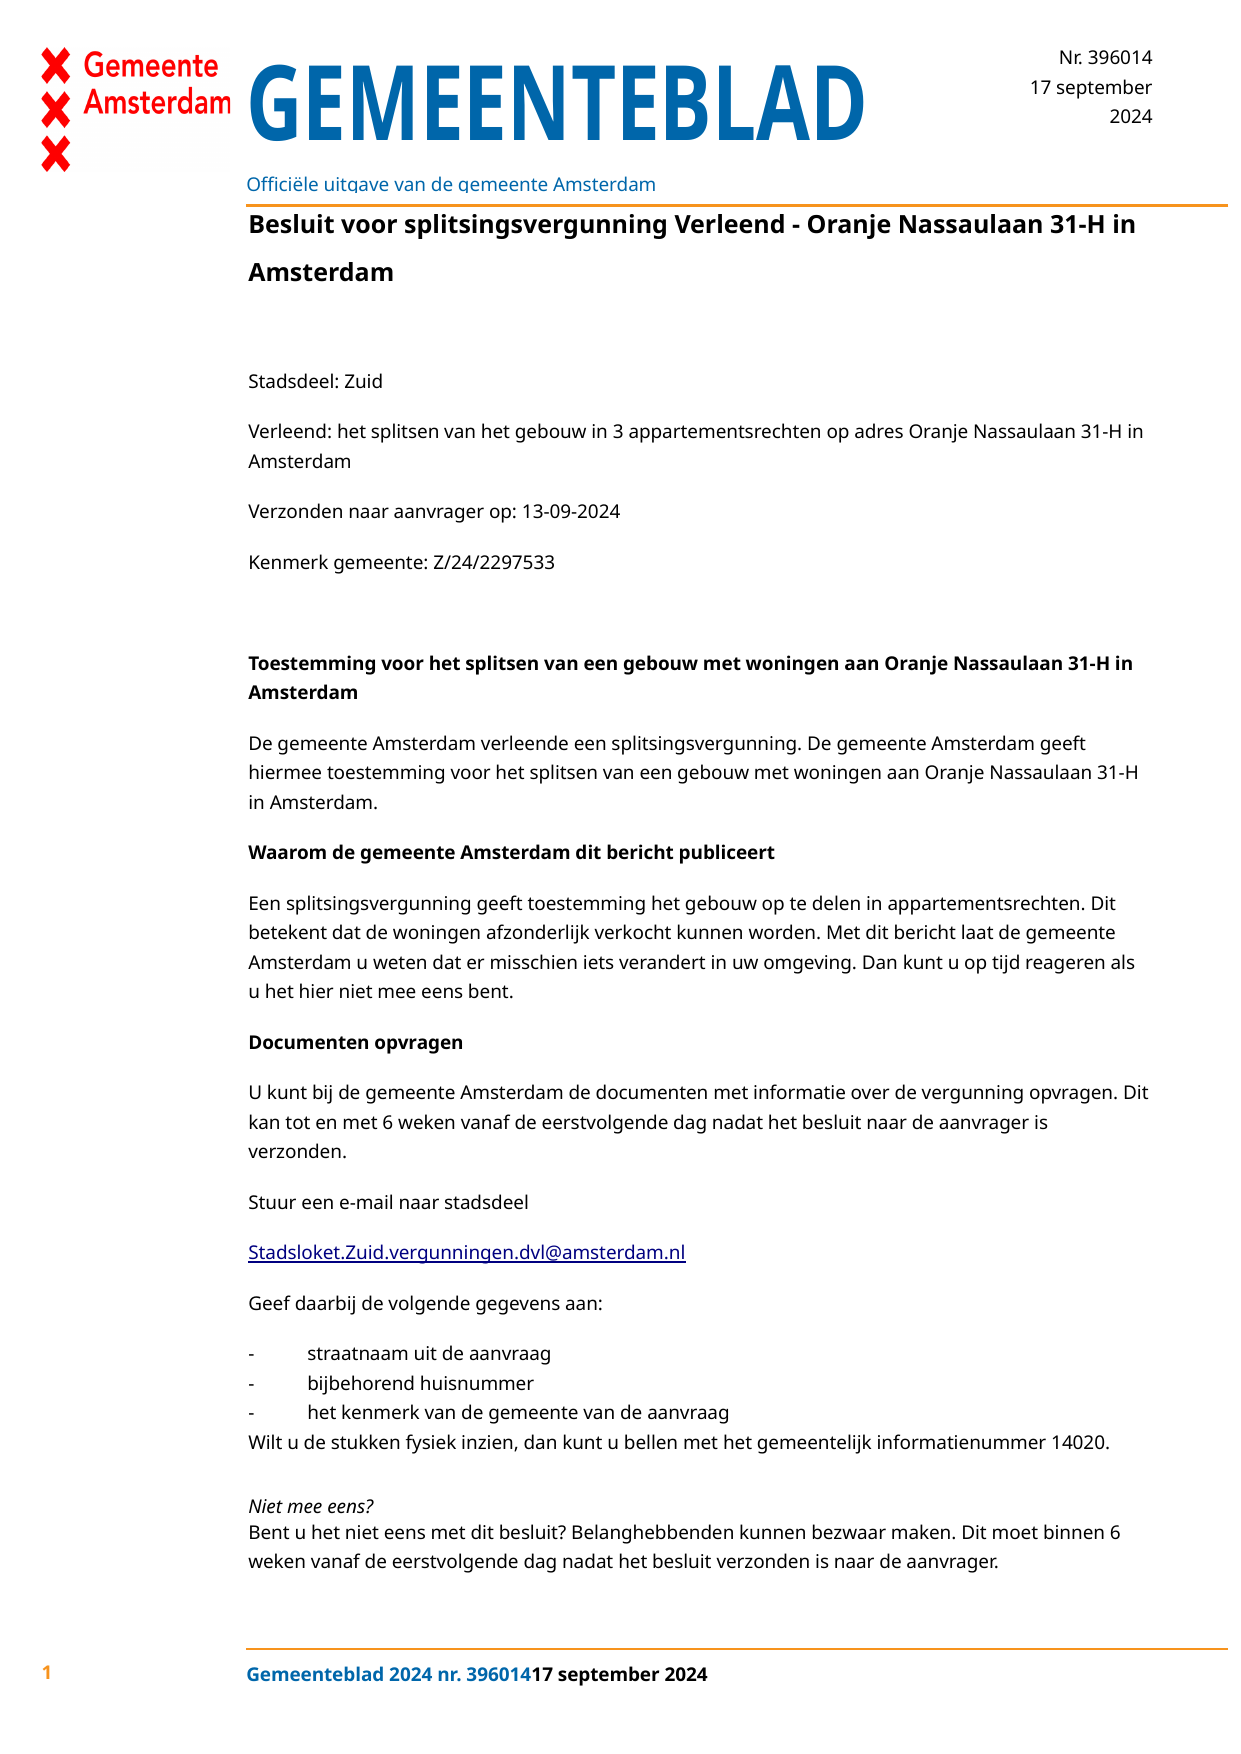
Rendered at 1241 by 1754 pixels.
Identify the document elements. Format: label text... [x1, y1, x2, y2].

text Stuur een e-mail naar stadsdeel [248, 1189, 1152, 1215]
text Een splitsingsvergunning geeft toestemming het gebouw op te delen in appartementsrechten. Dit betekent dat de woningen afzonderlijk verkocht kunnen worden. Met dit bericht laat de gemeente Amsterdam u weten dat er misschien iets verandert in uw omgeving. Dan kunt u op tijd reageren als u het hier niet mee eens bent. [248, 890, 1152, 1004]
text Documenten opvragen [248, 1029, 1152, 1055]
picture [41, 47, 231, 172]
text U kunt bij de gemeente Amsterdam de documenten met informatie over de vergunning opvragen. Dit kan tot en met 6 weken vanaf de eerstvolgende dag nadat het besluit naar de aanvrager is verzonden. [248, 1079, 1152, 1164]
text Stadsloket.Zuid.vergunningen.dvl@amsterdam.nl [248, 1239, 1152, 1265]
text Verleend: het splitsen van het gebouw in 3 appartementsrechten op adres Oranje Nassaulaan 31-H in Amsterdam [248, 419, 1152, 474]
text Niet mee eens? [248, 1493, 1152, 1519]
text Kenmerk gemeente: Z/24/2297533 [248, 549, 1152, 575]
text Verzonden naar aanvrager op: 13-09-2024 [248, 499, 1152, 524]
text Geef daarbij de volgende gegevens aan: [248, 1290, 1152, 1316]
text Wilt u de stukken fysiek inzien, dan kunt u bellen met het gemeentelijk informatienummer 14020. [248, 1429, 1152, 1455]
text Besluit voor splitsingsvergunning Verleend - Oranje Nassaulaan 31-H in Amsterdam [248, 207, 1152, 288]
list bijbehorend huisnummer [248, 1370, 1152, 1396]
text Waarom de gemeente Amsterdam dit bericht publiceert [248, 839, 1152, 865]
text Stadsdeel: Zuid [248, 368, 1152, 394]
text Bent u het niet eens met dit besluit? Belanghebbenden kunnen bezwaar maken. Dit moet binnen 6 weken vanaf de eerstvolgende dag nadat het besluit verzonden is naar de aanvrager. [248, 1519, 1152, 1574]
text De gemeente Amsterdam verleende een splitsingsvergunning. De gemeente Amsterdam geeft hiermee toestemming voor het splitsen van een gebouw met woningen aan Oranje Nassaulaan 31-H in Amsterdam. [248, 730, 1152, 815]
text Toestemming voor het splitsen van een gebouw met woningen aan Oranje Nassaulaan 31-H in Amsterdam [248, 650, 1152, 705]
list straatnaam uit de aanvraag [248, 1340, 1152, 1366]
list het kenmerk van de gemeente van de aanvraag [248, 1399, 1152, 1425]
